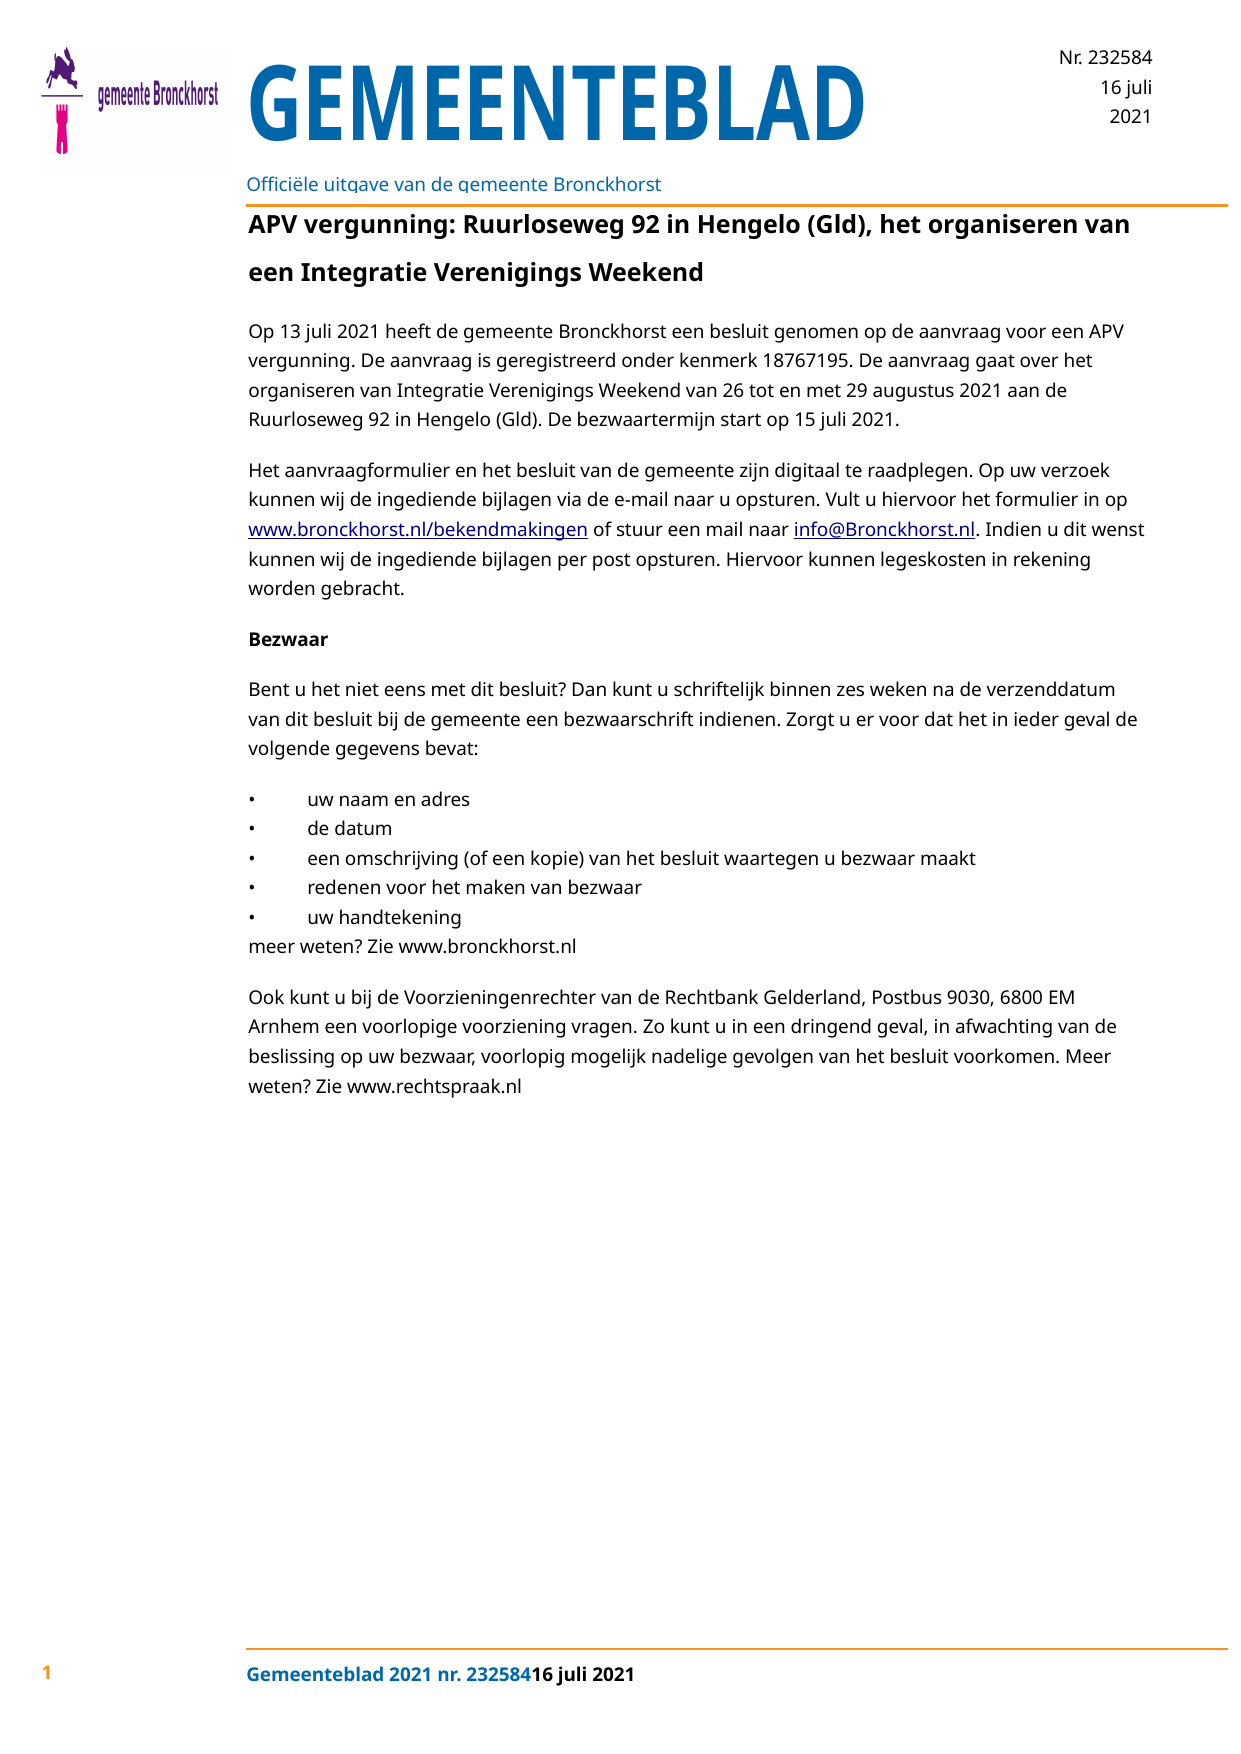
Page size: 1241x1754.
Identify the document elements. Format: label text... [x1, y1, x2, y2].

list redenen voor het maken van bezwaar [248, 874, 1152, 900]
picture [41, 47, 231, 172]
text Bezwaar [248, 626, 1152, 652]
text Het aanvraagformulier en het besluit van de gemeente zijn digitaal te raadplegen. Op uw verzoek kunnen wij de ingediende bijlagen via de e-mail naar u opsturen. Vult u hiervoor het formulier in op www.bronckhorst.nl/bekendmakingen of stuur een mail naar info@Bronckhorst.nl. Indien u dit wenst kunnen wij de ingediende bijlagen per post opsturen. Hiervoor kunnen legeskosten in rekening worden gebracht. [248, 457, 1152, 601]
text Bent u het niet eens met dit besluit? Dan kunt u schriftelijk binnen zes weken na de verzenddatum van dit besluit bij de gemeente een bezwaarschrift indienen. Zorgt u er voor dat het in ieder geval de volgende gegevens bevat: [248, 676, 1152, 761]
text Op 13 juli 2021 heeft de gemeente Bronckhorst een besluit genomen op de aanvraag voor een APV vergunning. De aanvraag is geregistreerd onder kenmerk 18767195. De aanvraag gaat over het organiseren van Integratie Verenigings Weekend van 26 tot en met 29 augustus 2021 aan de Ruurloseweg 92 in Hengelo (Gld). De bezwaartermijn start op 15 juli 2021. [248, 318, 1152, 432]
list de datum [248, 815, 1152, 841]
text Ook kunt u bij de Voorzieningenrechter van de Rechtbank Gelderland, Postbus 9030, 6800 EM Arnhem een voorlopige voorziening vragen. Zo kunt u in een dringend geval, in afwachting van de beslissing op uw bezwaar, voorlopig mogelijk nadelige gevolgen van het besluit voorkomen. Meer weten? Zie www.rechtspraak.nl [248, 984, 1152, 1099]
list een omschrijving (of een kopie) van het besluit waartegen u bezwaar maakt [248, 845, 1152, 871]
text meer weten? Zie www.bronckhorst.nl [248, 934, 1152, 959]
list uw naam en adres [248, 786, 1152, 812]
list uw handtekening [248, 904, 1152, 930]
text APV vergunning: Ruurloseweg 92 in Hengelo (Gld), het organiseren van een Integratie Verenigings Weekend [248, 207, 1152, 288]
